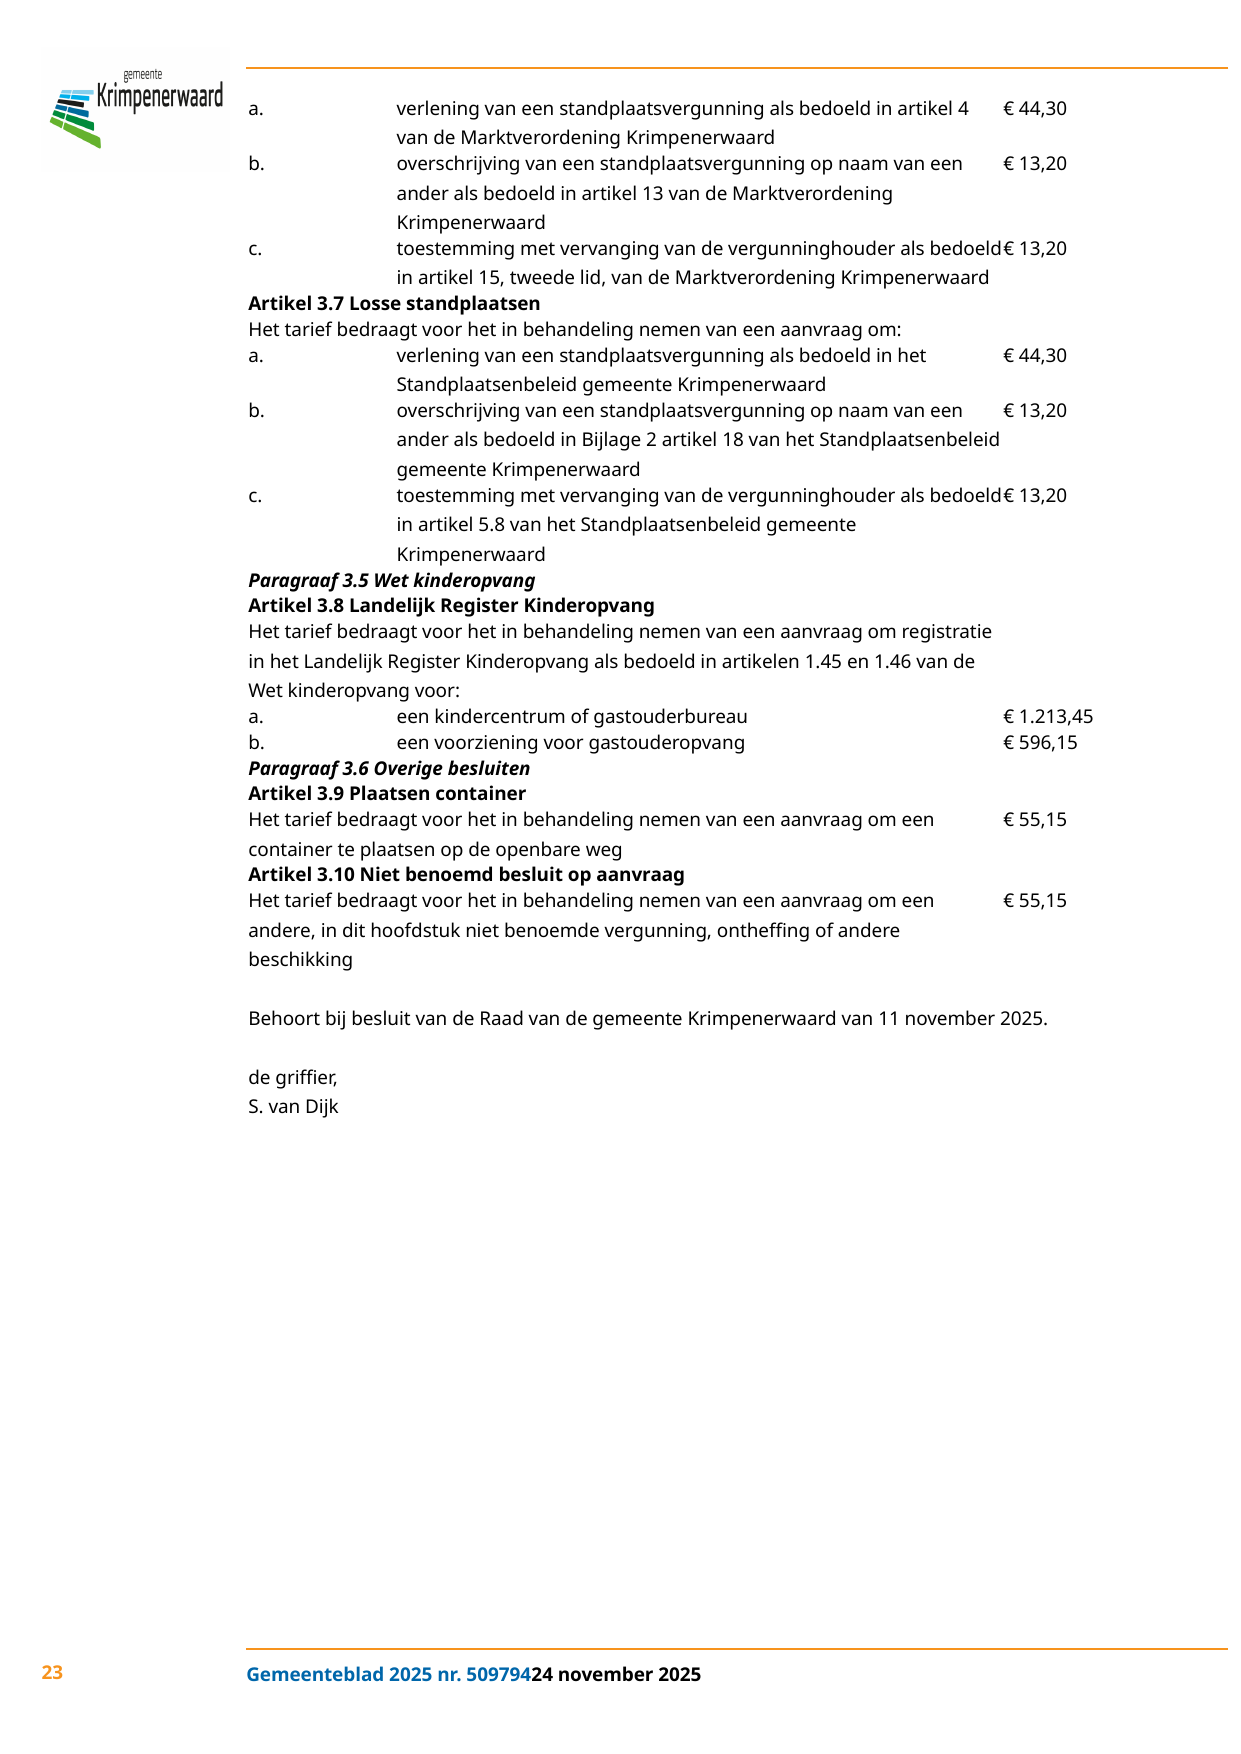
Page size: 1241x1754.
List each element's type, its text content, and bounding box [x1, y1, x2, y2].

table_cell Het tarief bedraagt voor het in behandeling nemen van een aanvraag om: [248, 316, 1003, 342]
table_cell Paragraaf 3.5 Wet kinderopvang [248, 567, 1003, 593]
table_cell [1003, 593, 1152, 618]
picture [41, 47, 231, 172]
table_cell € 55,15 [1003, 887, 1152, 972]
table_cell Het tarief bedraagt voor het in behandeling nemen van een aanvraag om een container te plaatsen op de openbare weg [248, 806, 1003, 861]
table_cell € 44,30 [1003, 342, 1152, 397]
table_cell [1003, 755, 1152, 780]
table_cell [1003, 290, 1152, 316]
text de griffier, [248, 1064, 1152, 1090]
table_cell Het tarief bedraagt voor het in behandeling nemen van een aanvraag om een andere, in dit hoofdstuk niet benoemde vergunning, ontheffing of andere beschikking [248, 887, 1003, 972]
table_cell c. [248, 235, 396, 290]
table_cell [1003, 618, 1152, 703]
table_cell Het tarief bedraagt voor het in behandeling nemen van een aanvraag om registratie in het Landelijk Register Kinderopvang als bedoeld in artikelen 1.45 en 1.46 van de Wet kinderopvang voor: [248, 618, 1003, 703]
table_cell Artikel 3.7 Losse standplaatsen [248, 290, 1003, 316]
table_cell een voorziening voor gastouderopvang [396, 729, 1003, 755]
table_cell c. [248, 482, 396, 567]
table_cell € 44,30 [1003, 95, 1152, 150]
table_cell een kindercentrum of gastouderbureau [396, 703, 1003, 729]
table_cell b. [248, 397, 396, 482]
table_cell € 1.213,45 [1003, 703, 1152, 729]
table_cell € 596,15 [1003, 729, 1152, 755]
table_cell Paragraaf 3.6 Overige besluiten [248, 755, 1003, 780]
table_cell € 13,20 [1003, 150, 1152, 235]
table_cell toestemming met vervanging van de vergunninghouder als bedoeld in artikel 5.8 van het Standplaatsenbeleid gemeente Krimpenerwaard [396, 482, 1003, 567]
table_cell Artikel 3.10 Niet benoemd besluit op aanvraag [248, 861, 1003, 887]
table_cell overschrijving van een standplaatsvergunning op naam van een ander als bedoeld in artikel 13 van de Marktverordening Krimpenerwaard [396, 150, 1003, 235]
table_cell Artikel 3.9 Plaatsen container [248, 780, 1003, 806]
table_cell € 55,15 [1003, 806, 1152, 861]
table_cell a. [248, 342, 396, 397]
text S. van Dijk [248, 1094, 1152, 1119]
table_cell Artikel 3.8 Landelijk Register Kinderopvang [248, 593, 1003, 618]
table_cell verlening van een standplaatsvergunning als bedoeld in het Standplaatsenbeleid gemeente Krimpenerwaard [396, 342, 1003, 397]
table_cell toestemming met vervanging van de vergunninghouder als bedoeld in artikel 15, tweede lid, van de Marktverordening Krimpenerwaard [396, 235, 1003, 290]
table_cell [1003, 861, 1152, 887]
table_cell overschrijving van een standplaatsvergunning op naam van een ander als bedoeld in Bijlage 2 artikel 18 van het Standplaatsenbeleid gemeente Krimpenerwaard [396, 397, 1003, 482]
table_cell [1003, 567, 1152, 593]
table_cell [1003, 316, 1152, 342]
table_cell b. [248, 150, 396, 235]
table_cell verlening van een standplaatsvergunning als bedoeld in artikel 4 van de Marktverordening Krimpenerwaard [396, 95, 1003, 150]
table_cell b. [248, 729, 396, 755]
table_cell € 13,20 [1003, 235, 1152, 290]
table_cell [1003, 780, 1152, 806]
table_cell € 13,20 [1003, 482, 1152, 567]
table_cell € 13,20 [1003, 397, 1152, 482]
table_cell a. [248, 95, 396, 150]
table_cell a. [248, 703, 396, 729]
text Behoort bij besluit van de Raad van de gemeente Krimpenerwaard van 11 november 2025. [248, 1005, 1152, 1031]
